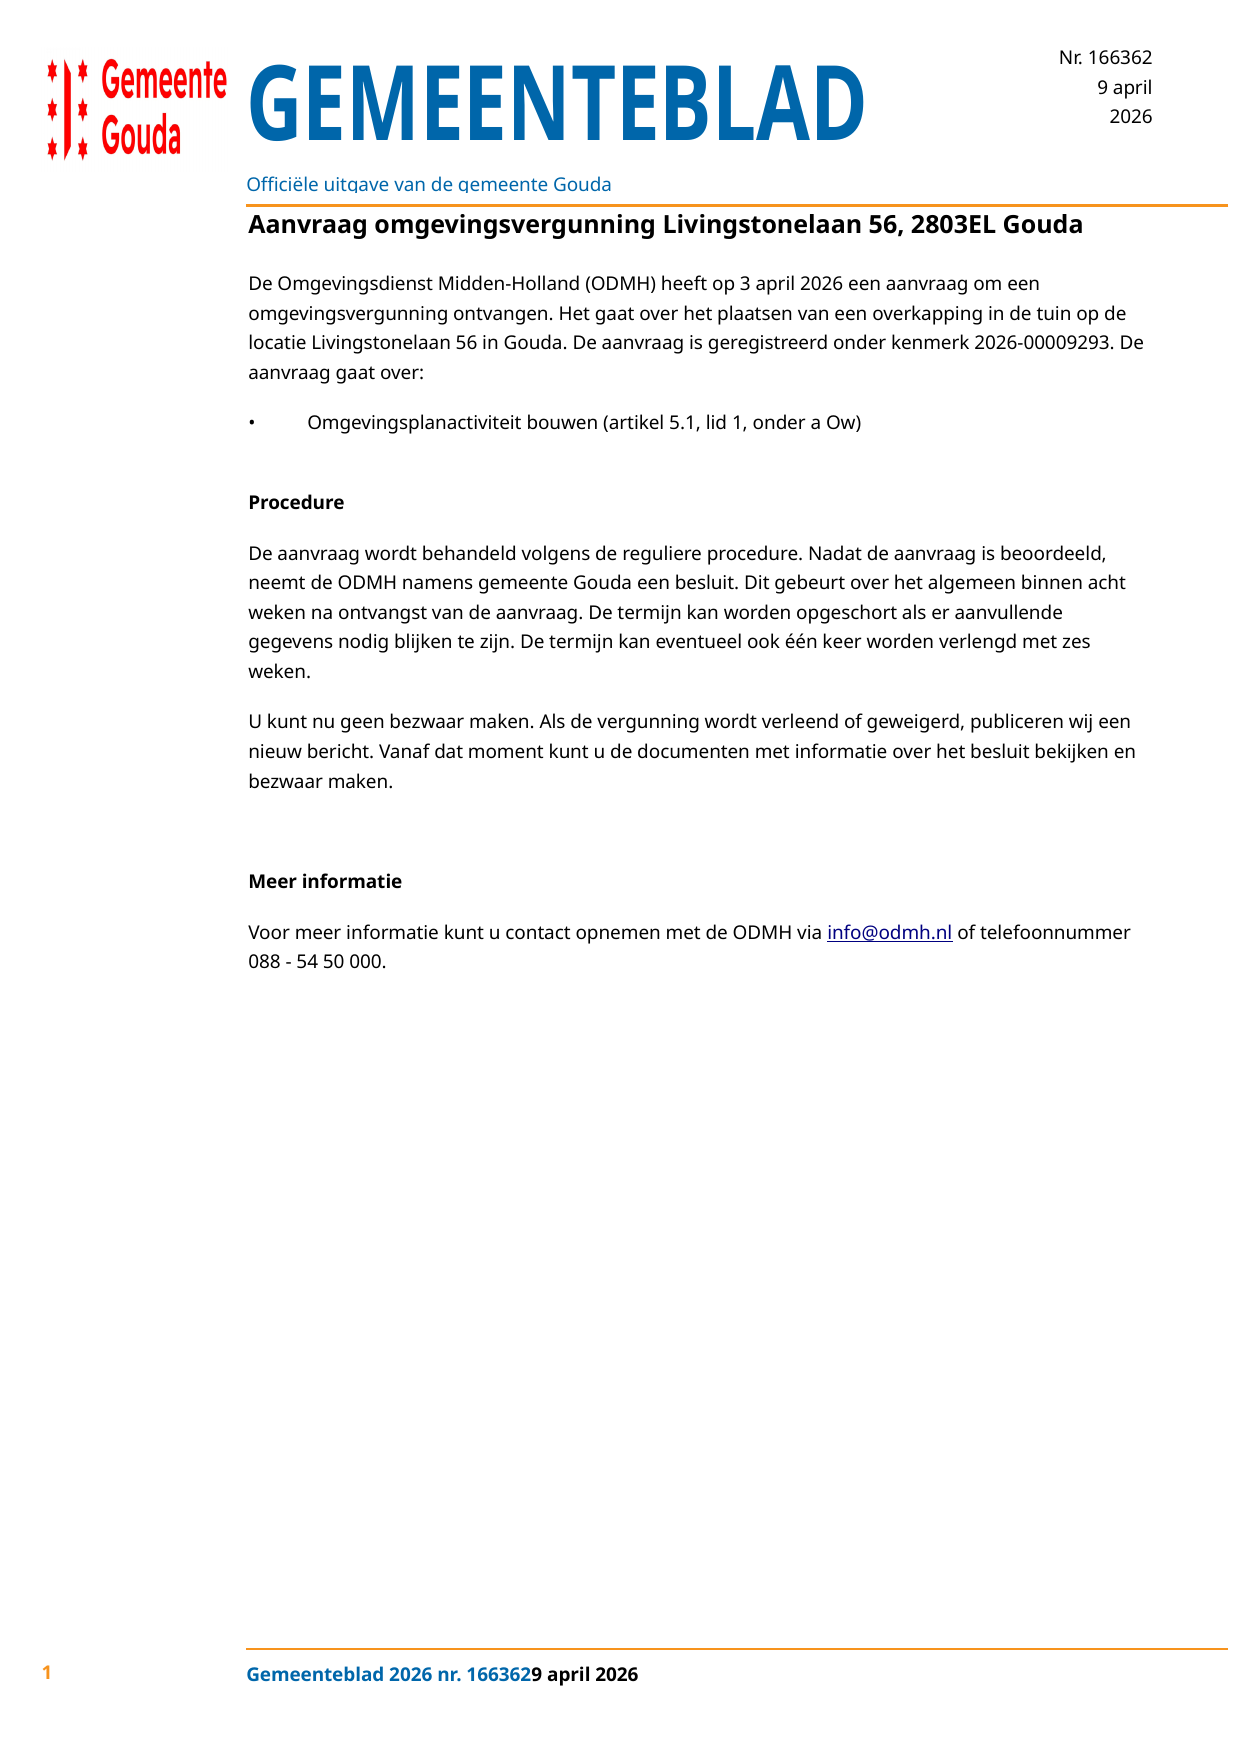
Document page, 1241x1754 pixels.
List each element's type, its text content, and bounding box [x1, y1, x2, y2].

text Voor meer informatie kunt u contact opnemen met de ODMH via info@odmh.nl of telefoonnummer 088 - 54 50 000. [248, 919, 1152, 974]
text Procedure [248, 489, 1152, 515]
text De Omgevingsdienst Midden-Holland (ODMH) heeft op 3 april 2026 een aanvraag om een omgevingsvergunning ontvangen. Het gaat over het plaatsen van een overkapping in de tuin op de locatie Livingstonelaan 56 in Gouda. De aanvraag is geregistreerd onder kenmerk 2026-00009293. De aanvraag gaat over: [248, 270, 1152, 385]
list Omgevingsplanactiviteit bouwen (artikel 5.1, lid 1, onder a Ow) [248, 409, 1152, 435]
text Aanvraag omgevingsvergunning Livingstonelaan 56, 2803EL Gouda [248, 207, 1152, 241]
text De aanvraag wordt behandeld volgens de reguliere procedure. Nadat de aanvraag is beoordeeld, neemt de ODMH namens gemeente Gouda een besluit. Dit gebeurt over het algemeen binnen acht weken na ontvangst van de aanvraag. De termijn kan worden opgeschort als er aanvullende gegevens nodig blijken te zijn. De termijn kan eventueel ook één keer worden verlengd met zes weken. [248, 540, 1152, 684]
text Meer informatie [248, 869, 1152, 894]
picture [41, 47, 231, 172]
text U kunt nu geen bezwaar maken. Als de vergunning wordt verleend of geweigerd, publiceren wij een nieuw bericht. Vanaf dat moment kunt u de documenten met informatie over het besluit bekijken en bezwaar maken. [248, 709, 1152, 793]
